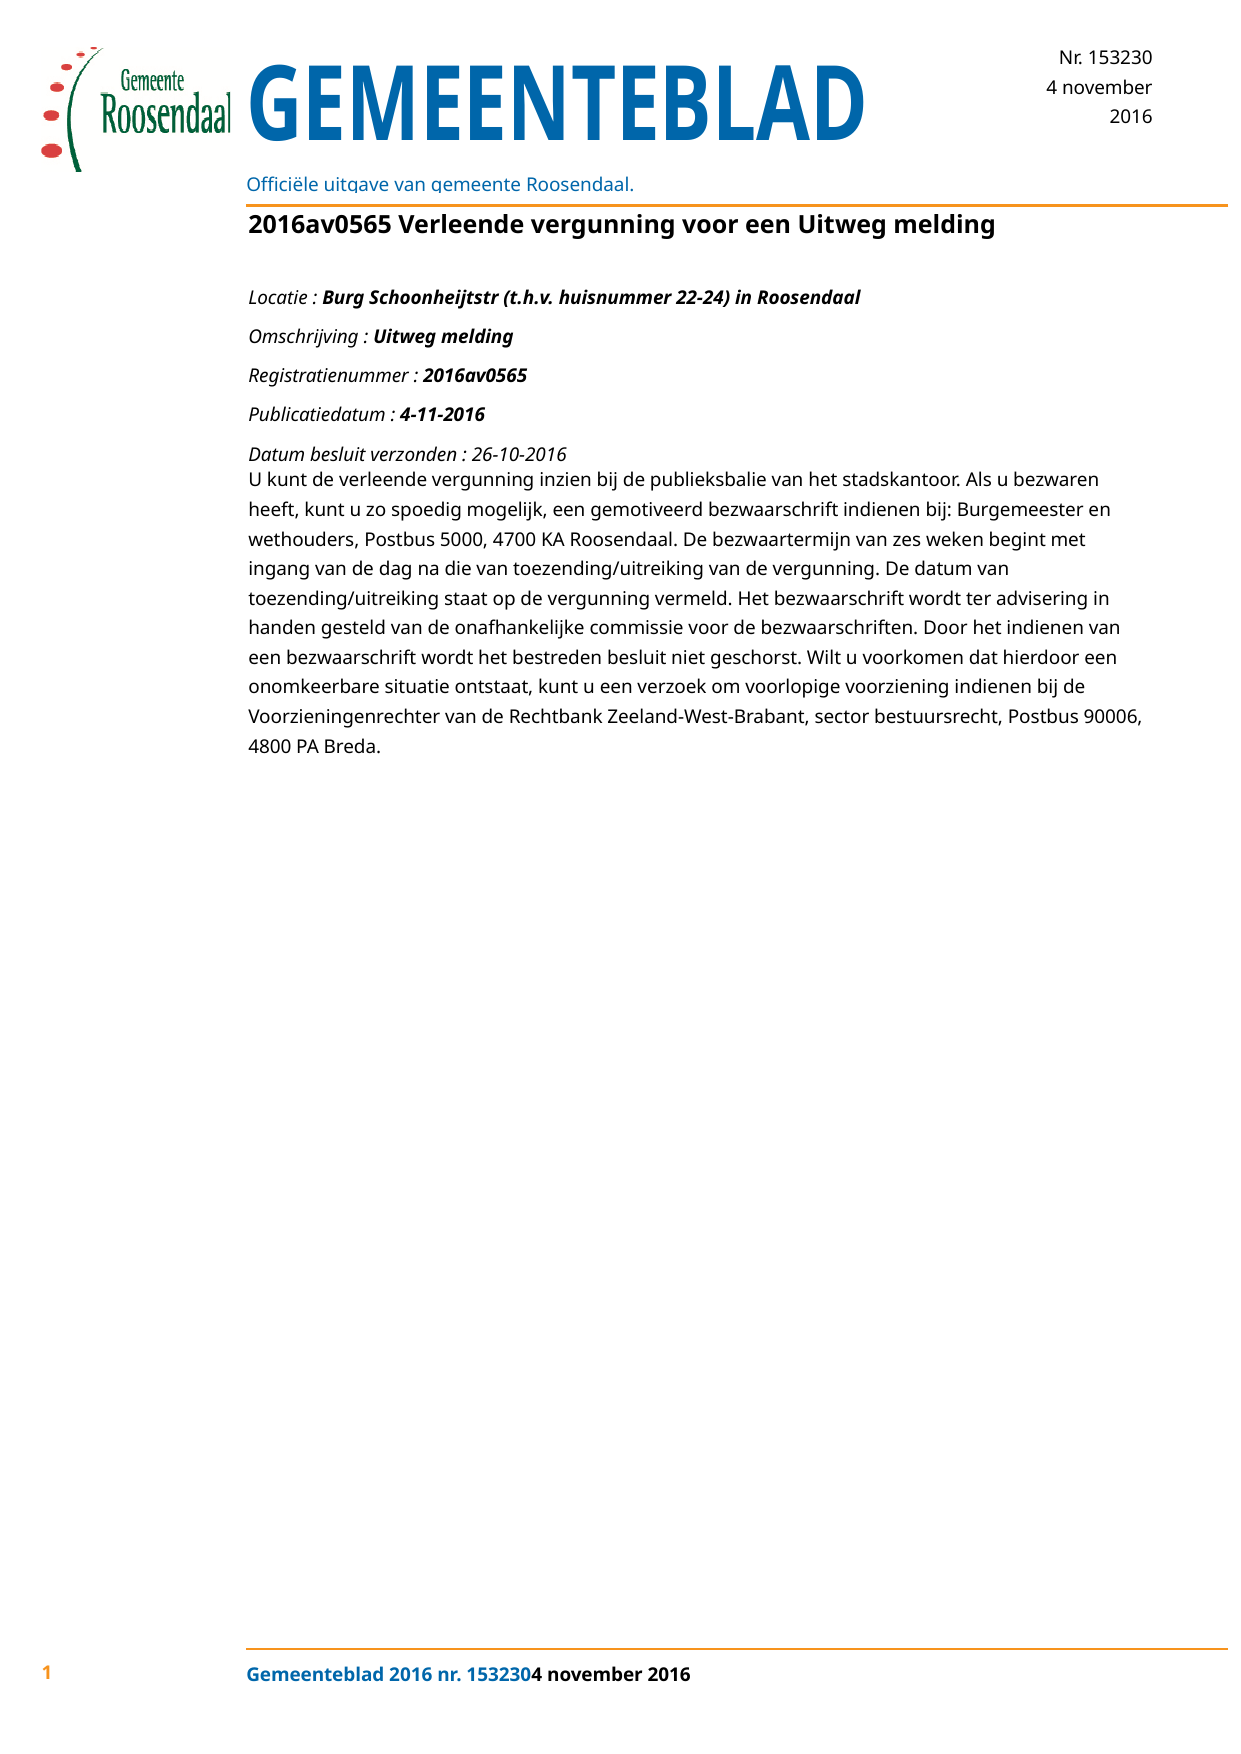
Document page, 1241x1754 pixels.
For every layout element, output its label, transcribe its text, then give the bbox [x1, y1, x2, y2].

text Publicatiedatum : 4-11-2016 [248, 402, 1152, 427]
text Registratienummer : 2016av0565 [248, 362, 1152, 388]
text Datum besluit verzonden : 26-10-2016 [248, 441, 1152, 467]
text U kunt de verleende vergunning inzien bij de publieksbalie van het stadskantoor. Als u bezwaren heeft, kunt u zo spoedig mogelijk, een gemotiveerd bezwaarschrift indienen bij: Burgemeester en wethouders, Postbus 5000, 4700 KA Roosendaal. De bezwaartermijn van zes weken begint met ingang van de dag na die van toezending/uitreiking van de vergunning. De datum van toezending/uitreiking staat op de vergunning vermeld. Het bezwaarschrift wordt ter advisering in handen gesteld van de onafhankelijke commissie voor de bezwaarschriften. Door het indienen van een bezwaarschrift wordt het bestreden besluit niet geschorst. Wilt u voorkomen dat hierdoor een onomkeerbare situatie ontstaat, kunt u een verzoek om voorlopige voorziening indienen bij de Voorzieningenrechter van de Rechtbank Zeeland-West-Brabant, sector bestuursrecht, Postbus 90006, 4800 PA Breda. [248, 467, 1152, 759]
text Omschrijving : Uitweg melding [248, 323, 1152, 349]
text Locatie : Burg Schoonheijtstr (t.h.v. huisnummer 22-24) in Roosendaal [248, 284, 1152, 309]
picture [41, 47, 231, 172]
text 2016av0565 Verleende vergunning voor een Uitweg melding [248, 207, 1152, 241]
